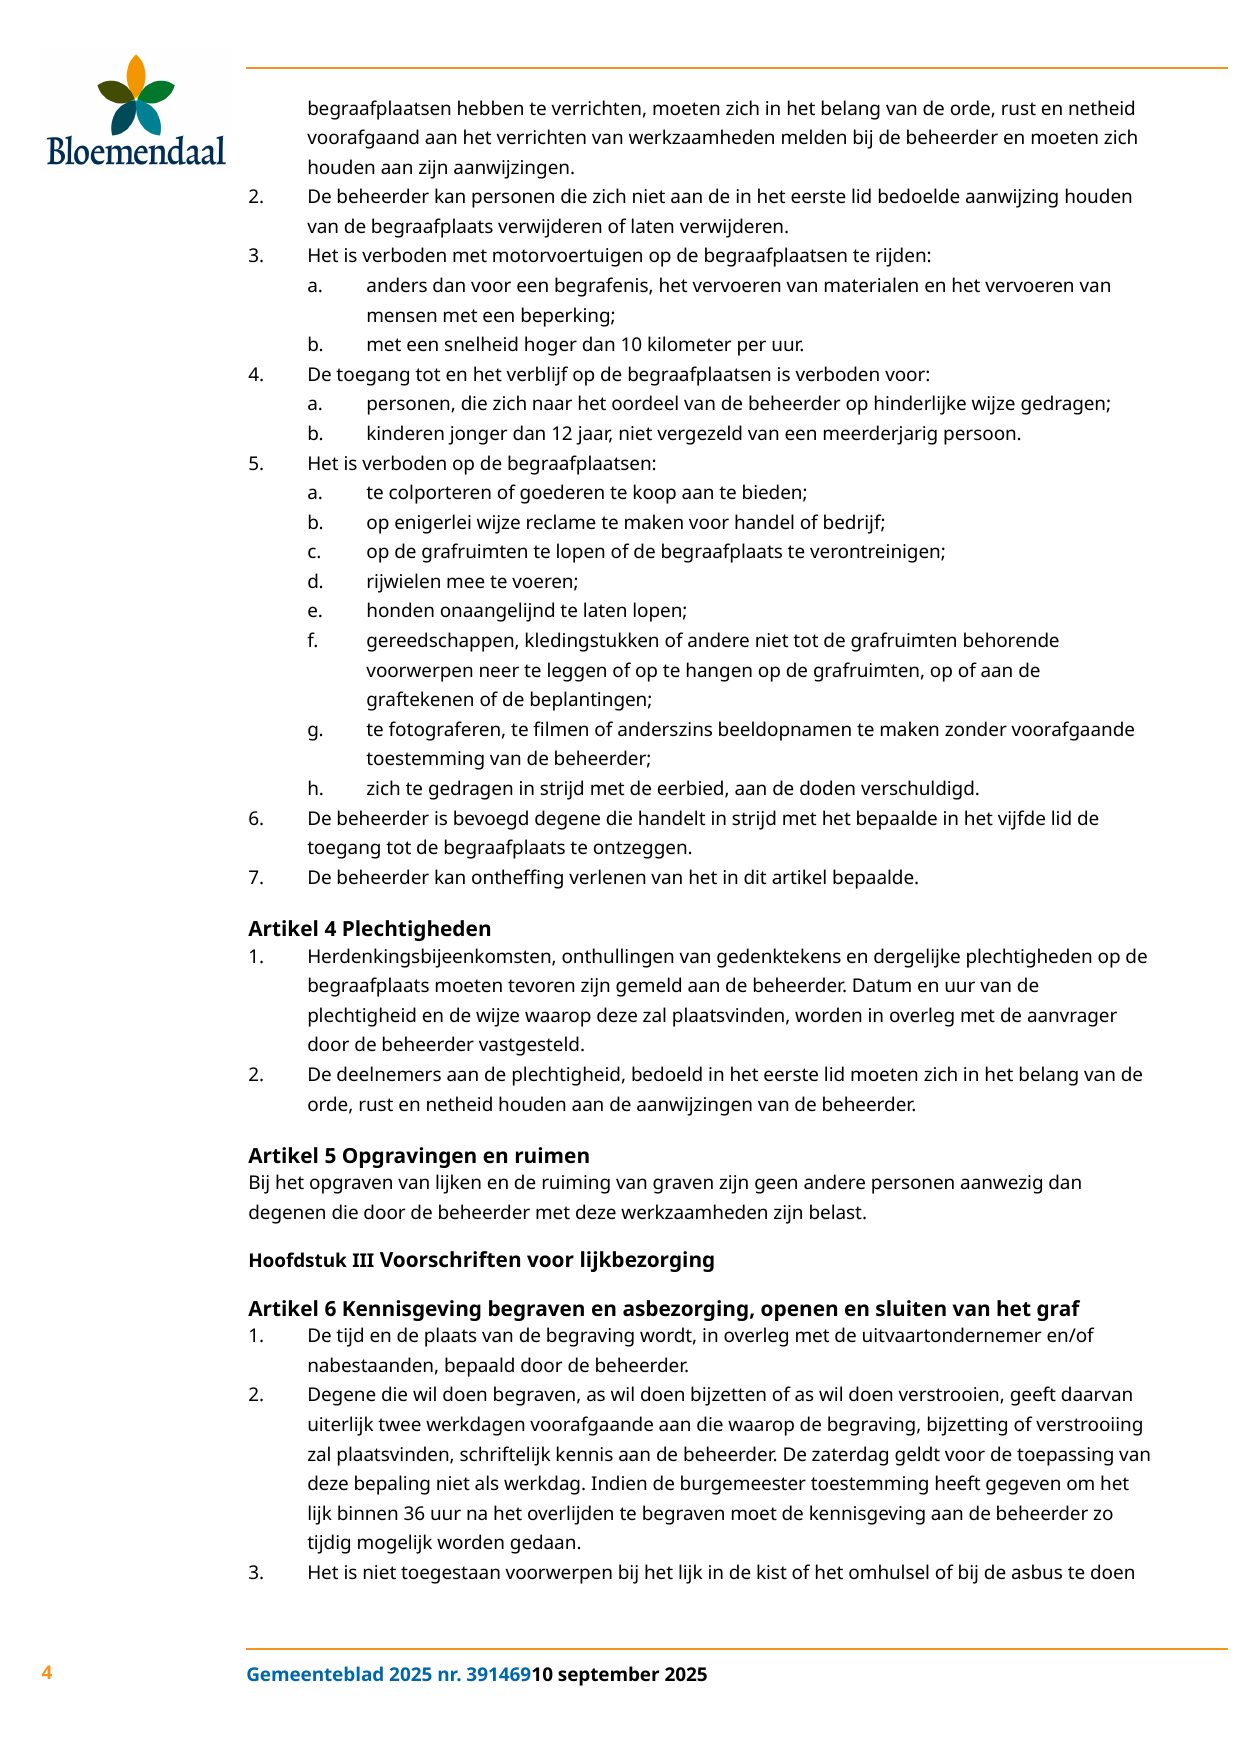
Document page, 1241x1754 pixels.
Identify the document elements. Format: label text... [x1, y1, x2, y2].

list honden onaangelijnd te laten lopen; [307, 598, 1152, 623]
list Herdenkingsbijeenkomsten, onthullingen van gedenktekens en dergelijke plechtigheden op de begraafplaats moeten tevoren zijn gemeld aan de beheerder. Datum en uur van de plechtigheid en de wijze waarop deze zal plaatsvinden, worden in overleg met de aanvrager door de beheerder vastgesteld. [248, 943, 1152, 1057]
text Bij het opgraven van lijken en de ruiming van graven zijn geen andere personen aanwezig dan degenen die door de beheerder met deze werkzaamheden zijn belast. [248, 1169, 1152, 1225]
list begraafplaatsen hebben te verrichten, moeten zich in het belang van de orde, rust en netheid voorafgaand aan het verrichten van werkzaamheden melden bij de beheerder en moeten zich houden aan zijn aanwijzingen. [248, 95, 1152, 180]
list te fotograferen, te filmen of anderszins beeldopnamen te maken zonder voorafgaande toestemming van de beheerder; [307, 716, 1152, 771]
list De beheerder is bevoegd degene die handelt in strijd met het bepaalde in het vijfde lid de toegang tot de begraafplaats te ontzeggen. [248, 805, 1152, 860]
list Het is verboden met motorvoertuigen op de begraafplaatsen te rijden: [248, 243, 1152, 268]
list rijwielen mee te voeren; [307, 568, 1152, 594]
list met een snelheid hoger dan 10 kilometer per uur. [307, 331, 1152, 357]
list Het is verboden op de begraafplaatsen: [248, 450, 1152, 476]
text Artikel 6 Kennisgeving begraven en asbezorging, openen en sluiten van het graf [248, 1294, 1152, 1322]
list De deelnemers aan de plechtigheid, bedoeld in het eerste lid moeten zich in het belang van de orde, rust en netheid houden aan de aanwijzingen van de beheerder. [248, 1061, 1152, 1116]
text Artikel 4 Plechtigheden [248, 914, 1152, 943]
list kinderen jonger dan 12 jaar, niet vergezeld van een meerderjarig persoon. [307, 420, 1152, 446]
list op enigerlei wijze reclame te maken voor handel of bedrijf; [307, 509, 1152, 535]
list op de grafruimten te lopen of de begraafplaats te verontreinigen; [307, 538, 1152, 564]
list te colporteren of goederen te koop aan te bieden; [307, 479, 1152, 505]
list De toegang tot en het verblijf op de begraafplaatsen is verboden voor: [248, 361, 1152, 387]
list anders dan voor een begrafenis, het vervoeren van materialen en het vervoeren van mensen met een beperking; [307, 272, 1152, 328]
list De beheerder kan ontheffing verlenen van het in dit artikel bepaalde. [248, 864, 1152, 890]
list Het is niet toegestaan voorwerpen bij het lijk in de kist of het omhulsel of bij de asbus te doen [248, 1559, 1152, 1585]
list zich te gedragen in strijd met de eerbied, aan de doden verschuldigd. [307, 775, 1152, 801]
list gereedschappen, kledingstukken of andere niet tot de grafruimten behorende voorwerpen neer te leggen of op te hangen op de grafruimten, op of aan de graftekenen of de beplantingen; [307, 627, 1152, 712]
text Artikel 5 Opgravingen en ruimen [248, 1141, 1152, 1169]
list personen, die zich naar het oordeel van de beheerder op hinderlijke wijze gedragen; [307, 391, 1152, 416]
text Hoofdstuk III Voorschriften voor lijkbezorging [248, 1245, 1152, 1273]
list De tijd en de plaats van de begraving wordt, in overleg met de uitvaartondernemer en/of nabestaanden, bepaald door de beheerder. [248, 1322, 1152, 1378]
picture [41, 47, 231, 172]
list De beheerder kan personen die zich niet aan de in het eerste lid bedoelde aanwijzing houden van de begraafplaats verwijderen of laten verwijderen. [248, 183, 1152, 239]
list Degene die wil doen begraven, as wil doen bijzetten of as wil doen verstrooien, geeft daarvan uiterlijk twee werkdagen voorafgaande aan die waarop de begraving, bijzetting of verstrooiing zal plaatsvinden, schriftelijk kennis aan de beheerder. De zaterdag geldt voor de toepassing van deze bepaling niet als werkdag. Indien de burgemeester toestemming heeft gegeven om het lijk binnen 36 uur na het overlijden te begraven moet de kennisgeving aan de beheerder zo tijdig mogelijk worden gedaan. [248, 1382, 1152, 1555]
